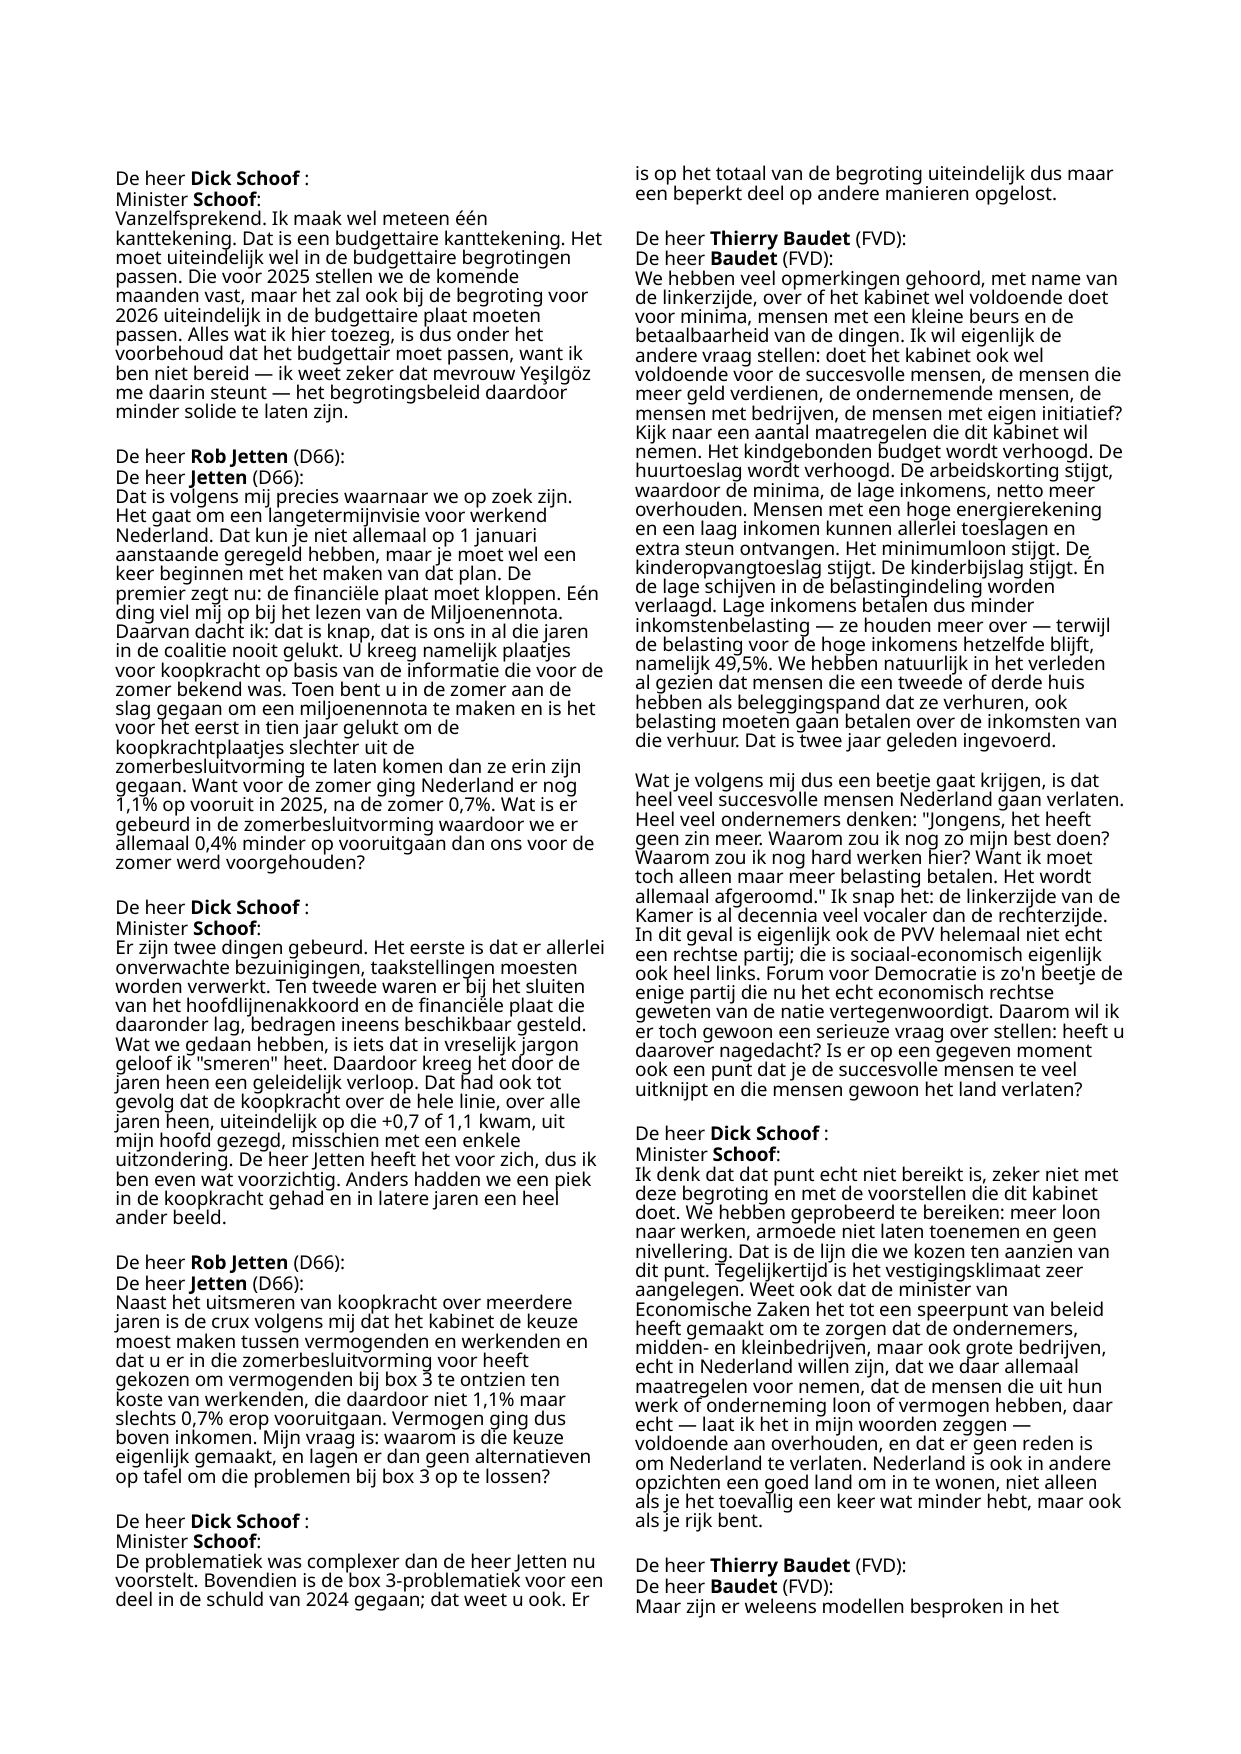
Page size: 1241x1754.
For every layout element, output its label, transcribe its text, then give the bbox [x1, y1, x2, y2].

text De heer Dick Schoof : [635, 1121, 1125, 1146]
text De heer Jetten (D66): [115, 469, 605, 488]
text Minister Schoof: [635, 1146, 1125, 1166]
text De heer Thierry Baudet (FVD): [635, 1553, 1125, 1578]
text De heer Rob Jetten (D66): [115, 1249, 605, 1275]
text Minister Schoof: [115, 920, 605, 939]
text De heer Rob Jetten (D66): [115, 443, 605, 469]
text De heer Jetten (D66): [115, 1275, 605, 1294]
text De heer Dick Schoof : [115, 1508, 605, 1533]
text De heer Baudet (FVD): [635, 250, 1125, 270]
text De heer Baudet (FVD): [635, 1578, 1125, 1598]
text Wat je volgens mij dus een beetje gaat krijgen, is dat heel veel succesvolle mensen Nederland gaan verlaten. Heel veel ondernemers denken: "Jongens, het heeft geen zin meer. Waarom zou ik nog zo mijn best doen? Waarom zou ik nog hard werken hier? Want ik moet toch alleen maar meer belasting betalen. Het wordt allemaal afgeroomd." Ik snap het: de linkerzijde van de Kamer is al decennia veel vocaler dan de rechterzijde. In dit geval is eigenlijk ook de PVV helemaal niet echt een rechtse partij; die is sociaal-economisch eigenlijk ook heel links. Forum voor Democratie is zo'n beetje de enige partij die nu het echt economisch rechtse geweten van de natie vertegenwoordigt. Daarom wil ik er toch gewoon een serieuze vraag over stellen: heeft u daarover nagedacht? Is er op een gegeven moment ook een punt dat je de succesvolle mensen te veel uitknijpt en die mensen gewoon het land verlaten? [635, 772, 1125, 1100]
text Vanzelfsprekend. Ik maak wel meteen één kanttekening. Dat is een budgettaire kanttekening. Het moet uiteindelijk wel in de budgettaire begrotingen passen. Die voor 2025 stellen we de komende maanden vast, maar het zal ook bij de begroting voor 2026 uiteindelijk in de budgettaire plaat moeten passen. Alles wat ik hier toezeg, is dus onder het voorbehoud dat het budgettair moet passen, want ik ben niet bereid — ik weet zeker dat mevrouw Yeşilgöz me daarin steunt — het begrotingsbeleid daardoor minder solide te laten zijn. [115, 210, 605, 422]
text We hebben veel opmerkingen gehoord, met name van de linkerzijde, over of het kabinet wel voldoende doet voor minima, mensen met een kleine beurs en de betaalbaarheid van de dingen. Ik wil eigenlijk de andere vraag stellen: doet het kabinet ook wel voldoende voor de succesvolle mensen, de mensen die meer geld verdienen, de ondernemende mensen, de mensen met bedrijven, de mensen met eigen initiatief? Kijk naar een aantal maatregelen die dit kabinet wil nemen. Het kindgebonden budget wordt verhoogd. De huurtoeslag wordt verhoogd. De arbeidskorting stijgt, waardoor de minima, de lage inkomens, netto meer overhouden. Mensen met een hoge energierekening en een laag inkomen kunnen allerlei toeslagen en extra steun ontvangen. Het minimumloon stijgt. De kinderopvangtoeslag stijgt. De kinderbijslag stijgt. Én de lage schijven in de belastingindeling worden verlaagd. Lage inkomens betalen dus minder inkomstenbelasting — ze houden meer over — terwijl de belasting voor de hoge inkomens hetzelfde blijft, namelijk 49,5%. We hebben natuurlijk in het verleden al gezien dat mensen die een tweede of derde huis hebben als beleggingspand dat ze verhuren, ook belasting moeten gaan betalen over de inkomsten van die verhuur. Dat is twee jaar geleden ingevoerd. [635, 270, 1125, 751]
text Dat is volgens mij precies waarnaar we op zoek zijn. Het gaat om een langetermijnvisie voor werkend Nederland. Dat kun je niet allemaal op 1 januari aanstaande geregeld hebben, maar je moet wel een keer beginnen met het maken van dat plan. De premier zegt nu: de financiële plaat moet kloppen. Eén ding viel mij op bij het lezen van de Miljoenennota. Daarvan dacht ik: dat is knap, dat is ons in al die jaren in de coalitie nooit gelukt. U kreeg namelijk plaatjes voor koopkracht op basis van de informatie die voor de zomer bekend was. Toen bent u in de zomer aan de slag gegaan om een miljoenennota te maken en is het voor het eerst in tien jaar gelukt om de koopkrachtplaatjes slechter uit de zomerbesluitvorming te laten komen dan ze erin zijn gegaan. Want voor de zomer ging Nederland er nog 1,1% op vooruit in 2025, na de zomer 0,7%. Wat is er gebeurd in de zomerbesluitvorming waardoor we er allemaal 0,4% minder op vooruitgaan dan ons voor de zomer werd voorgehouden? [115, 488, 605, 873]
text Ik denk dat dat punt echt niet bereikt is, zeker niet met deze begroting en met de voorstellen die dit kabinet doet. We hebben geprobeerd te bereiken: meer loon naar werken, armoede niet laten toenemen en geen nivellering. Dat is de lijn die we kozen ten aanzien van dit punt. Tegelijkertijd is het vestigingsklimaat zeer aangelegen. Weet ook dat de minister van Economische Zaken het tot een speerpunt van beleid heeft gemaakt om te zorgen dat de ondernemers, midden- en kleinbedrijven, maar ook grote bedrijven, echt in Nederland willen zijn, dat we daar allemaal maatregelen voor nemen, dat de mensen die uit hun werk of onderneming loon of vermogen hebben, daar echt — laat ik het in mijn woorden zeggen — voldoende aan overhouden, en dat er geen reden is om Nederland te verlaten. Nederland is ook in andere opzichten een goed land om in te wonen, niet alleen als je het toevallig een keer wat minder hebt, maar ook als je rijk bent. [635, 1166, 1125, 1532]
text is op het totaal van de begroting uiteindelijk dus maar een beperkt deel op andere manieren opgelost. [635, 165, 1125, 204]
text Minister Schoof: [115, 1533, 605, 1553]
text Maar zijn er weleens modellen besproken in het [635, 1598, 1125, 1617]
text De heer Dick Schoof : [115, 894, 605, 920]
text De heer Dick Schoof : [115, 165, 605, 191]
text Minister Schoof: [115, 191, 605, 210]
text Er zijn twee dingen gebeurd. Het eerste is dat er allerlei onverwachte bezuinigingen, taakstellingen moesten worden verwerkt. Ten tweede waren er bij het sluiten van het hoofdlijnenakkoord en de financiële plaat die daaronder lag, bedragen ineens beschikbaar gesteld. Wat we gedaan hebben, is iets dat in vreselijk jargon geloof ik "smeren" heet. Daardoor kreeg het door de jaren heen een geleidelijk verloop. Dat had ook tot gevolg dat de koopkracht over de hele linie, over alle jaren heen, uiteindelijk op die +0,7 of 1,1 kwam, uit mijn hoofd gezegd, misschien met een enkele uitzondering. De heer Jetten heeft het voor zich, dus ik ben even wat voorzichtig. Anders hadden we een piek in de koopkracht gehad en in latere jaren een heel ander beeld. [115, 939, 605, 1228]
text De problematiek was complexer dan de heer Jetten nu voorstelt. Bovendien is de box 3-problematiek voor een deel in de schuld van 2024 gegaan; dat weet u ook. Er [115, 1553, 605, 1611]
text De heer Thierry Baudet (FVD): [635, 225, 1125, 250]
text Naast het uitsmeren van koopkracht over meerdere jaren is de crux volgens mij dat het kabinet de keuze moest maken tussen vermogenden en werkenden en dat u er in die zomerbesluitvorming voor heeft gekozen om vermogenden bij box 3 te ontzien ten koste van werkenden, die daardoor niet 1,1% maar slechts 0,7% erop vooruitgaan. Vermogen ging dus boven inkomen. Mijn vraag is: waarom is die keuze eigenlijk gemaakt, en lagen er dan geen alternatieven op tafel om die problemen bij box 3 op te lossen? [115, 1294, 605, 1487]
